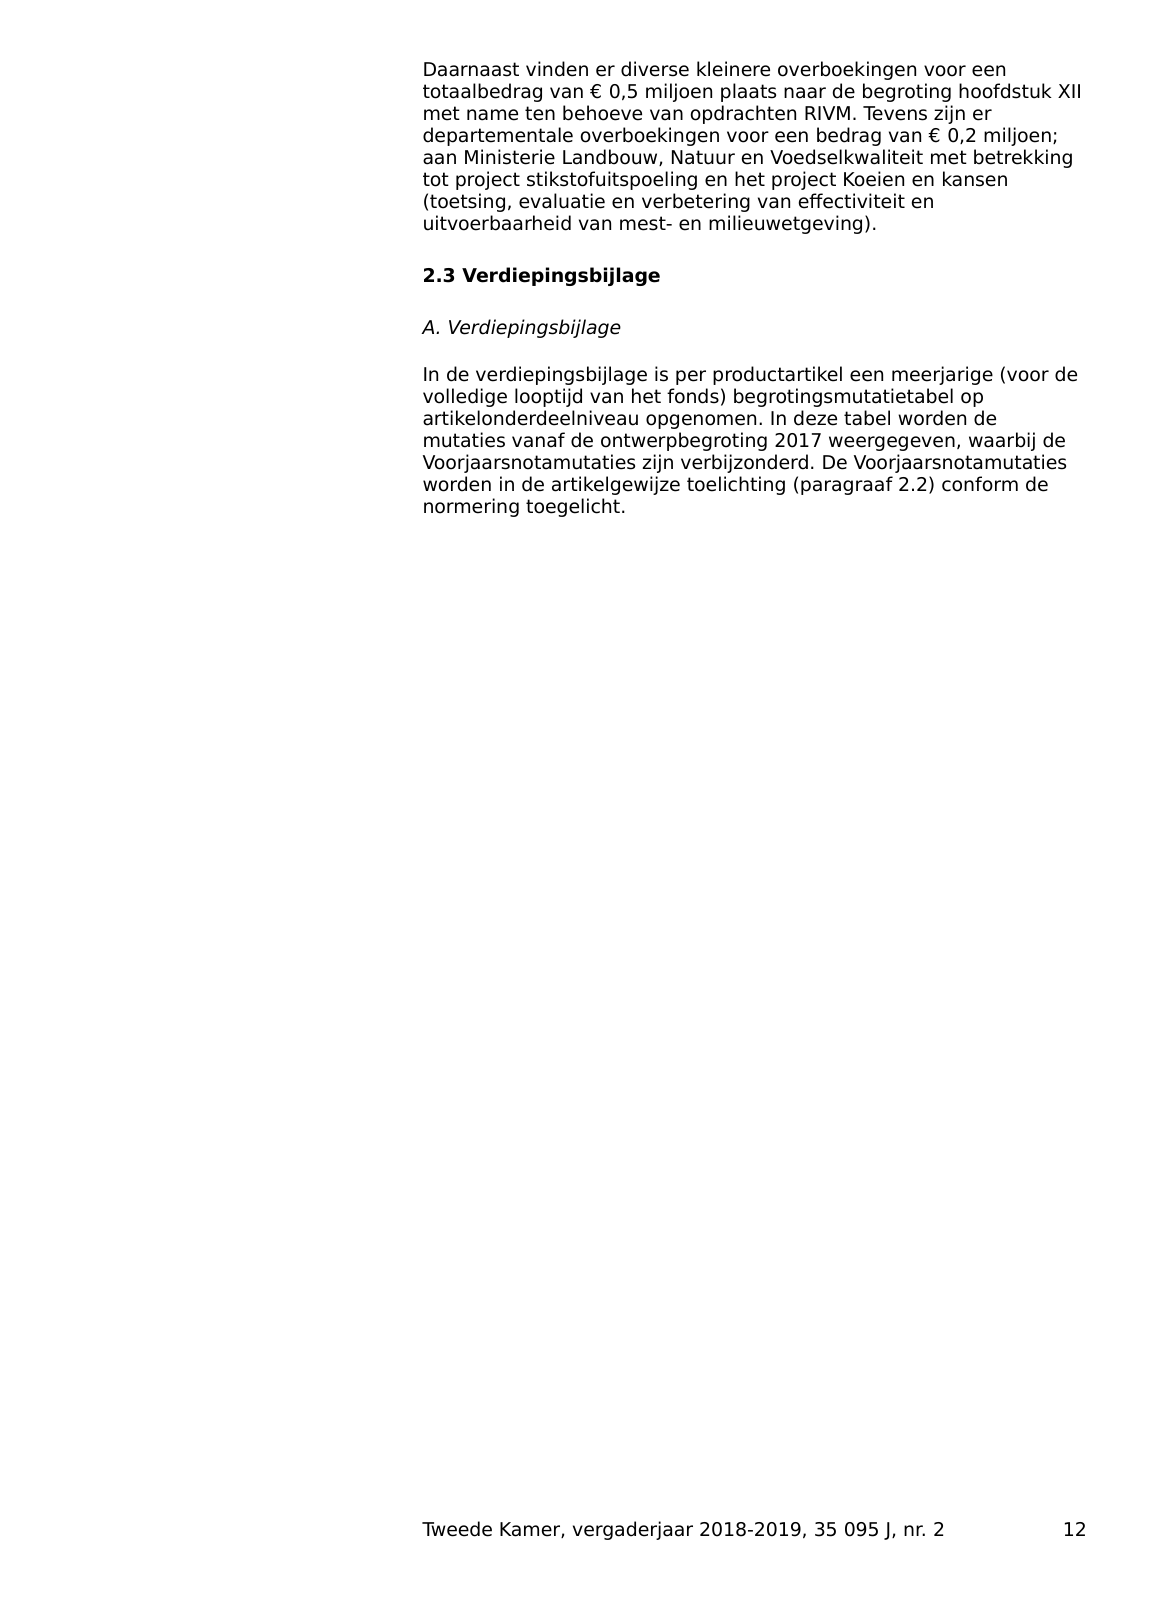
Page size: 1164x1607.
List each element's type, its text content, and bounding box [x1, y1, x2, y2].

subtitle 2.3 Verdiepingsbijlage [422, 265, 1087, 287]
text In de verdiepingsbijlage is per productartikel een meerjarige (voor de volledige looptijd van het fonds) begrotingsmutatietabel op artikelonderdeelniveau opgenomen. In deze tabel worden de mutaties vanaf de ontwerpbegroting 2017 weergegeven, waarbij de Voorjaarsnotamutaties zijn verbijzonderd. De Voorjaarsnotamutaties worden in de artikelgewijze toelichting (paragraaf 2.2) conform de normering toegelicht. [422, 364, 1087, 518]
text Daarnaast vinden er diverse kleinere overboekingen voor een totaalbedrag van € 0,5 miljoen plaats naar de begroting hoofdstuk XII met name ten behoeve van opdrachten RIVM. Tevens zijn er departementale overboekingen voor een bedrag van € 0,2 miljoen; aan Ministerie Landbouw, Natuur en Voedselkwaliteit met betrekking tot project stikstofuitspoeling en het project Koeien en kansen (toetsing, evaluatie en verbetering van effectiviteit en uitvoerbaarheid van mest- en milieuwetgeving). [422, 59, 1087, 235]
subtitle A. Verdiepingsbijlage [422, 317, 1087, 339]
